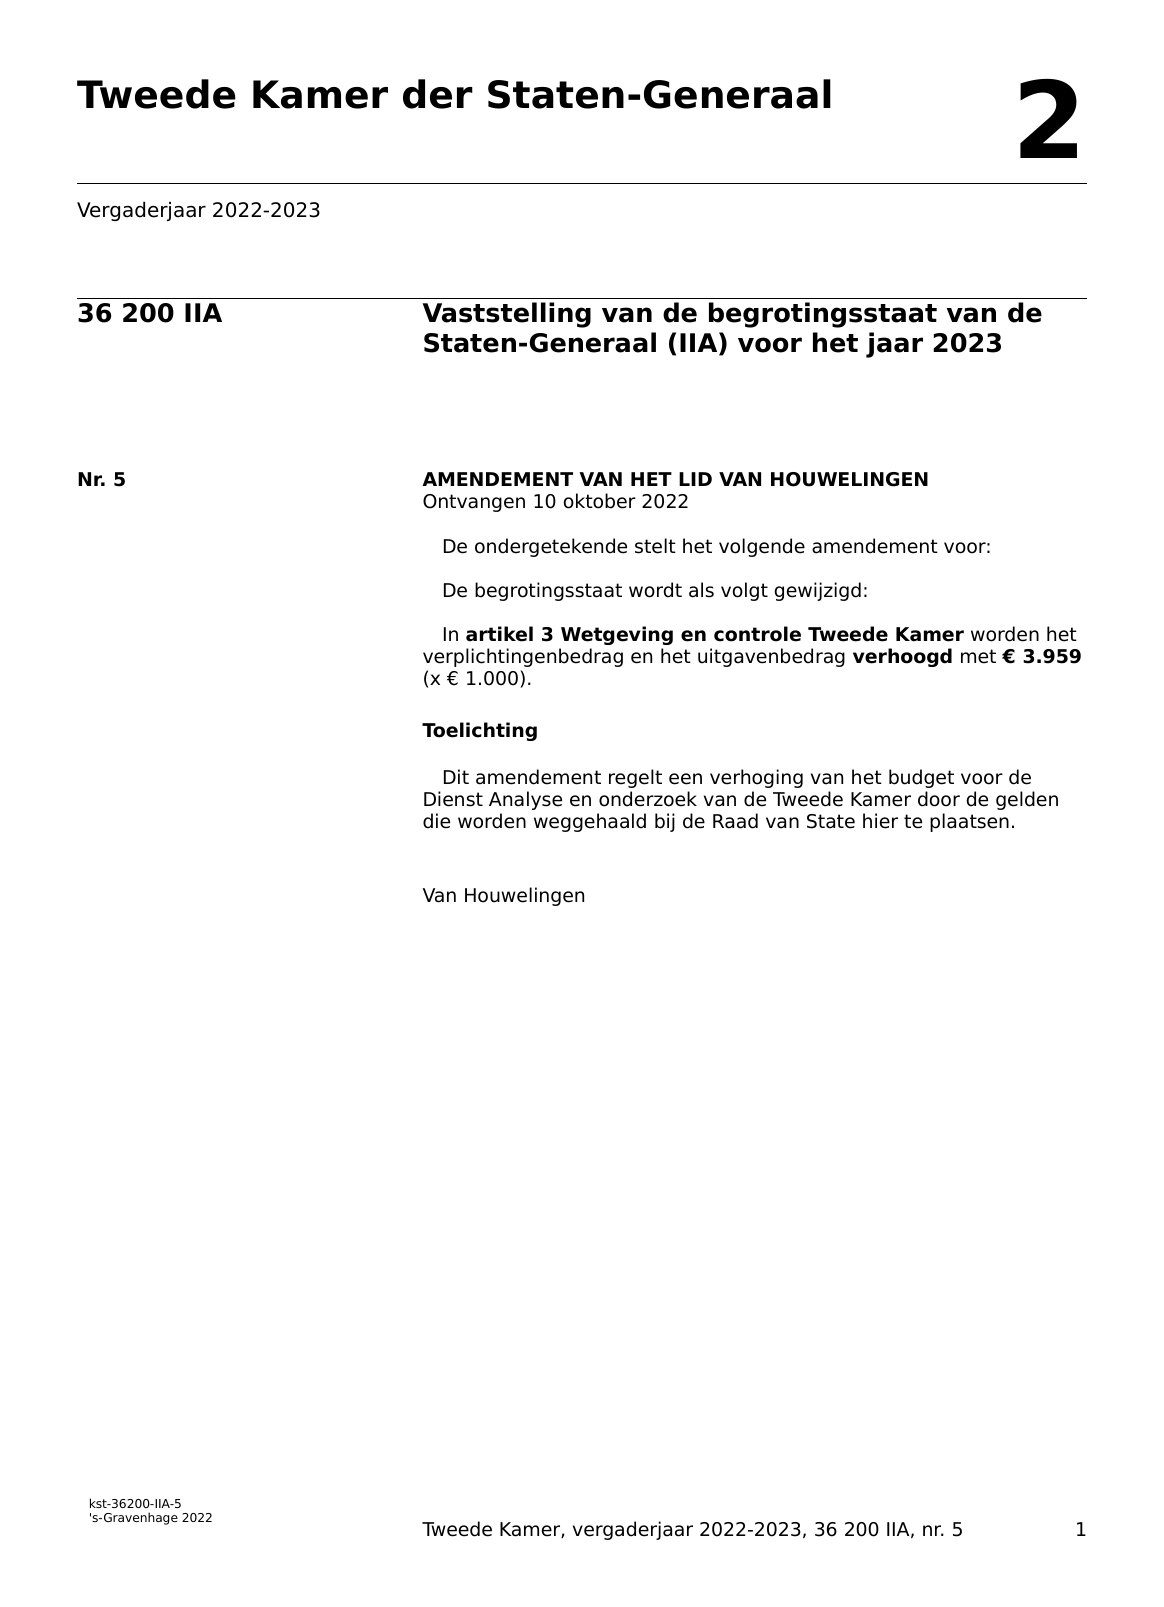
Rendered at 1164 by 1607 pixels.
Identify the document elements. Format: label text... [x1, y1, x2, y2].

text Ontvangen 10 oktober 2022 [422, 491, 1087, 513]
text In artikel 3 Wetgeving en controle Tweede Kamer worden het verplichtingenbedrag en het uitgavenbedrag verhoogd met € 3.959 (x € 1.000). [422, 624, 1087, 690]
text kst-36200-IIA-5 [88, 1497, 323, 1511]
table_header Tweede Kamer der Staten-Generaal [77, 59, 886, 183]
text Dit amendement regelt een verhoging van het budget voor de Dienst Analyse en onderzoek van de Tweede Kamer door de gelden die worden weggehaald bij de Raad van State hier te plaatsen. [422, 767, 1087, 833]
text De begrotingsstaat wordt als volgt gewijzigd: [422, 580, 1087, 602]
text Van Houwelingen [422, 863, 1087, 907]
table_header 2 [886, 59, 1087, 183]
text De ondergetekende stelt het volgende amendement voor: [422, 536, 1087, 557]
subtitle Toelichting [422, 720, 1087, 742]
subtitle Nr. 5 AMENDEMENT VAN HET LID VAN HOUWELINGEN [77, 469, 1087, 491]
table_cell Vergaderjaar 2022-2023 [77, 184, 1087, 298]
subtitle 36 200 IIA Vaststelling van de begrotingsstaat van de Staten-Generaal (IIA) voor het jaar 2023 [77, 299, 1087, 358]
text 's-Gravenhage 2022 [88, 1511, 323, 1525]
